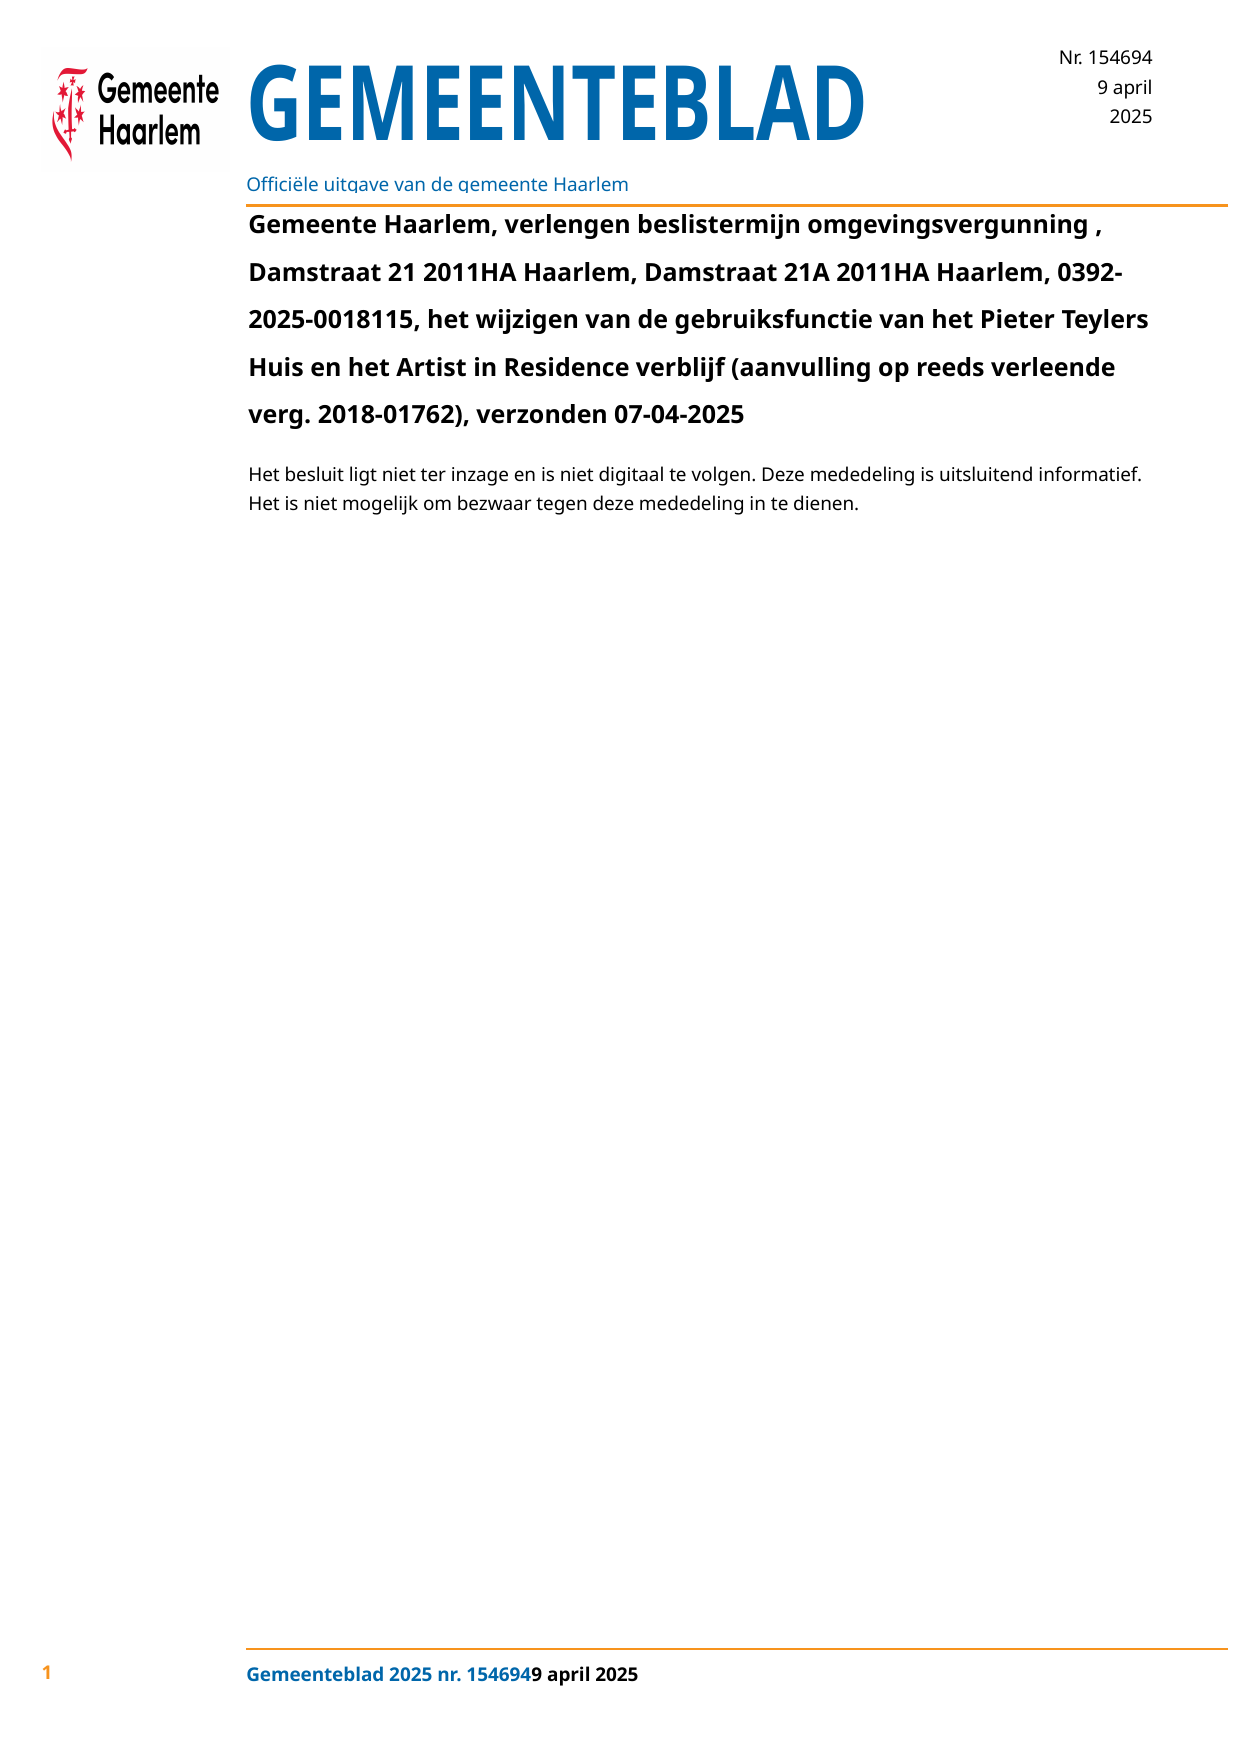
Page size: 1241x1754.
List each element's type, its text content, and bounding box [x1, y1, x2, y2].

picture [41, 47, 231, 172]
text Het besluit ligt niet ter inzage en is niet digitaal te volgen. Deze mededeling is uitsluitend informatief. Het is niet mogelijk om bezwaar tegen deze mededeling in te dienen. [248, 461, 1152, 516]
text Gemeente Haarlem, verlengen beslistermijn omgevingsvergunning , Damstraat 21 2011HA Haarlem, Damstraat 21A 2011HA Haarlem, 0392-2025-0018115, het wijzigen van de gebruiksfunctie van het Pieter Teylers Huis en het Artist in Residence verblijf (aanvulling op reeds verleende verg. 2018-01762), verzonden 07-04-2025 [248, 207, 1152, 431]
